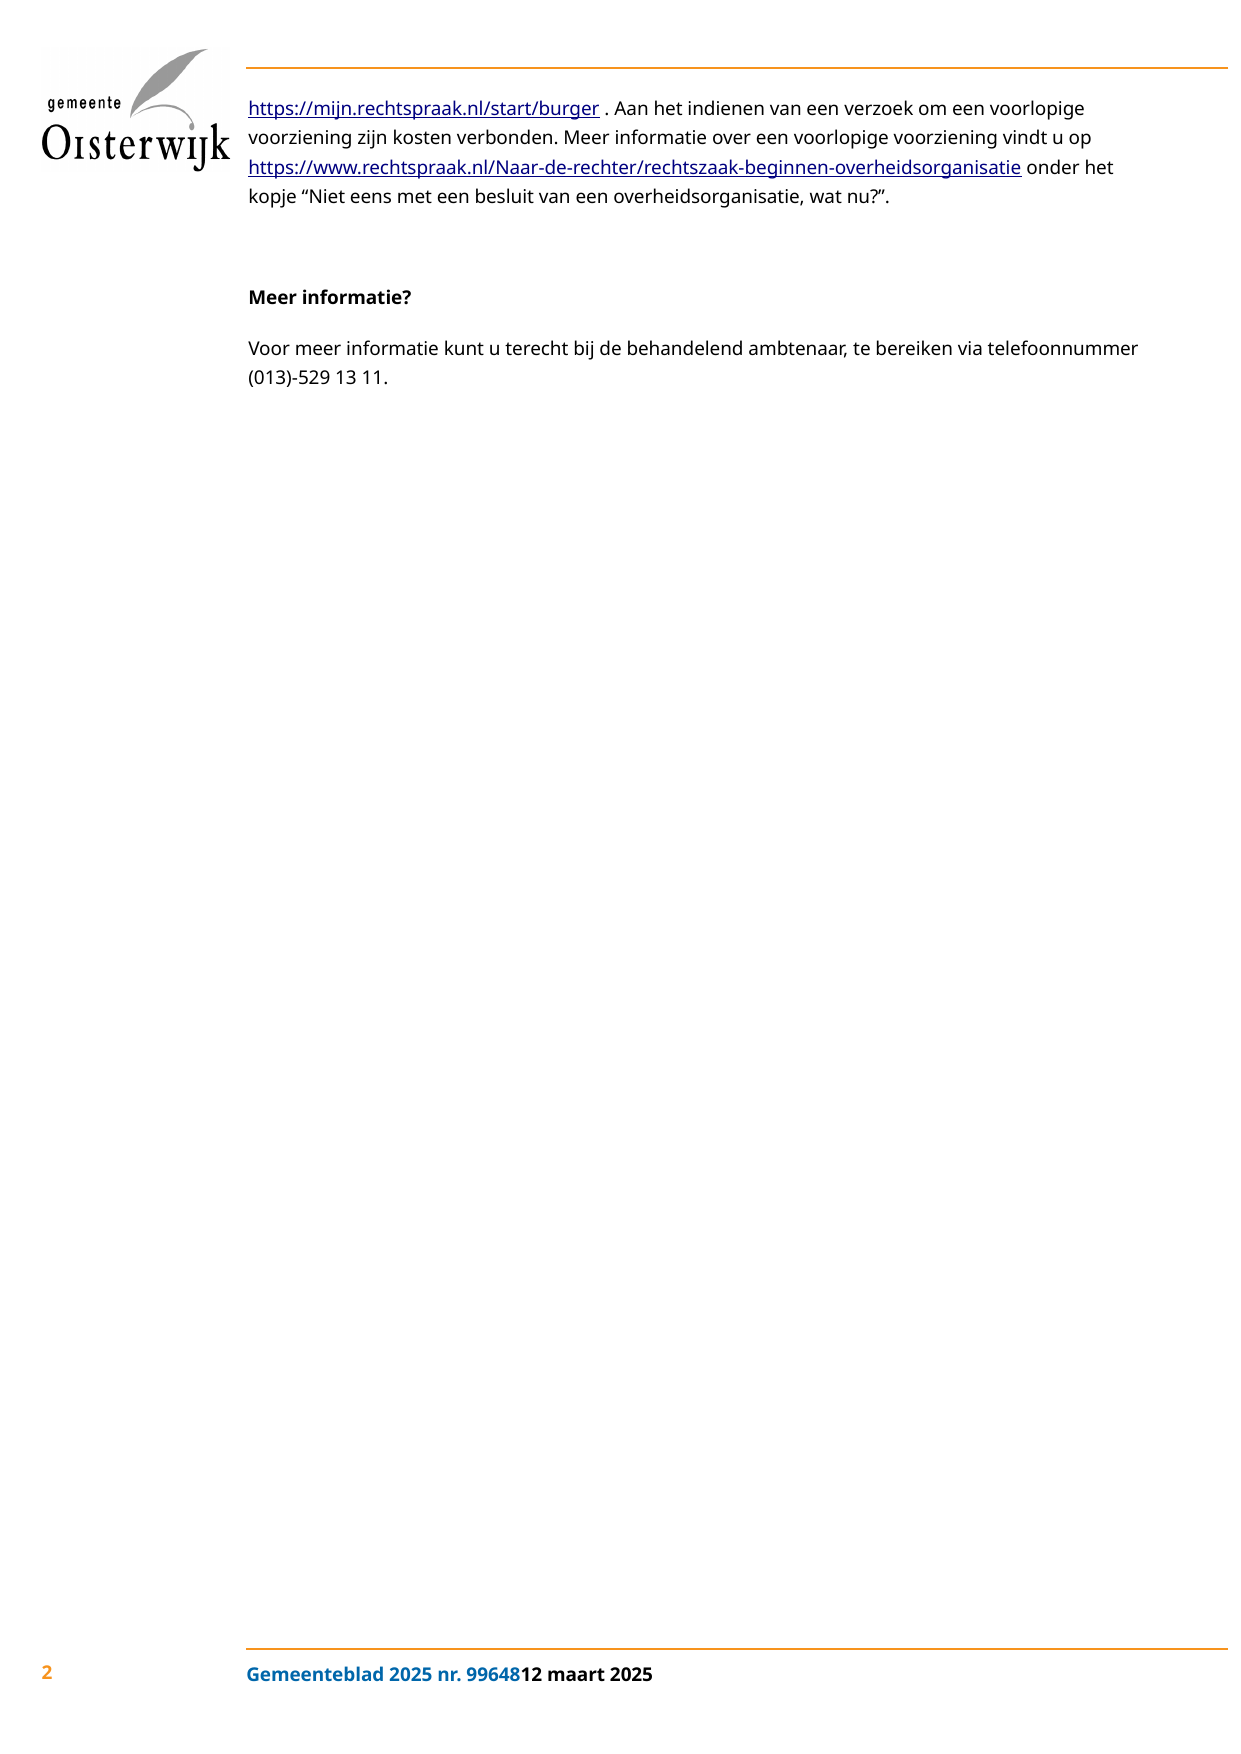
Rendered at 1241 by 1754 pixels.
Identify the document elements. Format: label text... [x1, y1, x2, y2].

text https://mijn.rechtspraak.nl/start/burger . Aan het indienen van een verzoek om een voorlopige voorziening zijn kosten verbonden. Meer informatie over een voorlopige voorziening vindt u op https://www.rechtspraak.nl/Naar-de-rechter/rechtszaak-beginnen-overheidsorganisatie onder het kopje “Niet eens met een besluit van een overheidsorganisatie, wat nu?”. [248, 95, 1152, 209]
picture [41, 47, 231, 172]
text Meer informatie? [248, 284, 1152, 310]
text Voor meer informatie kunt u terecht bij de behandelend ambtenaar, te bereiken via telefoonnummer (013)-529 13 11. [248, 335, 1152, 390]
